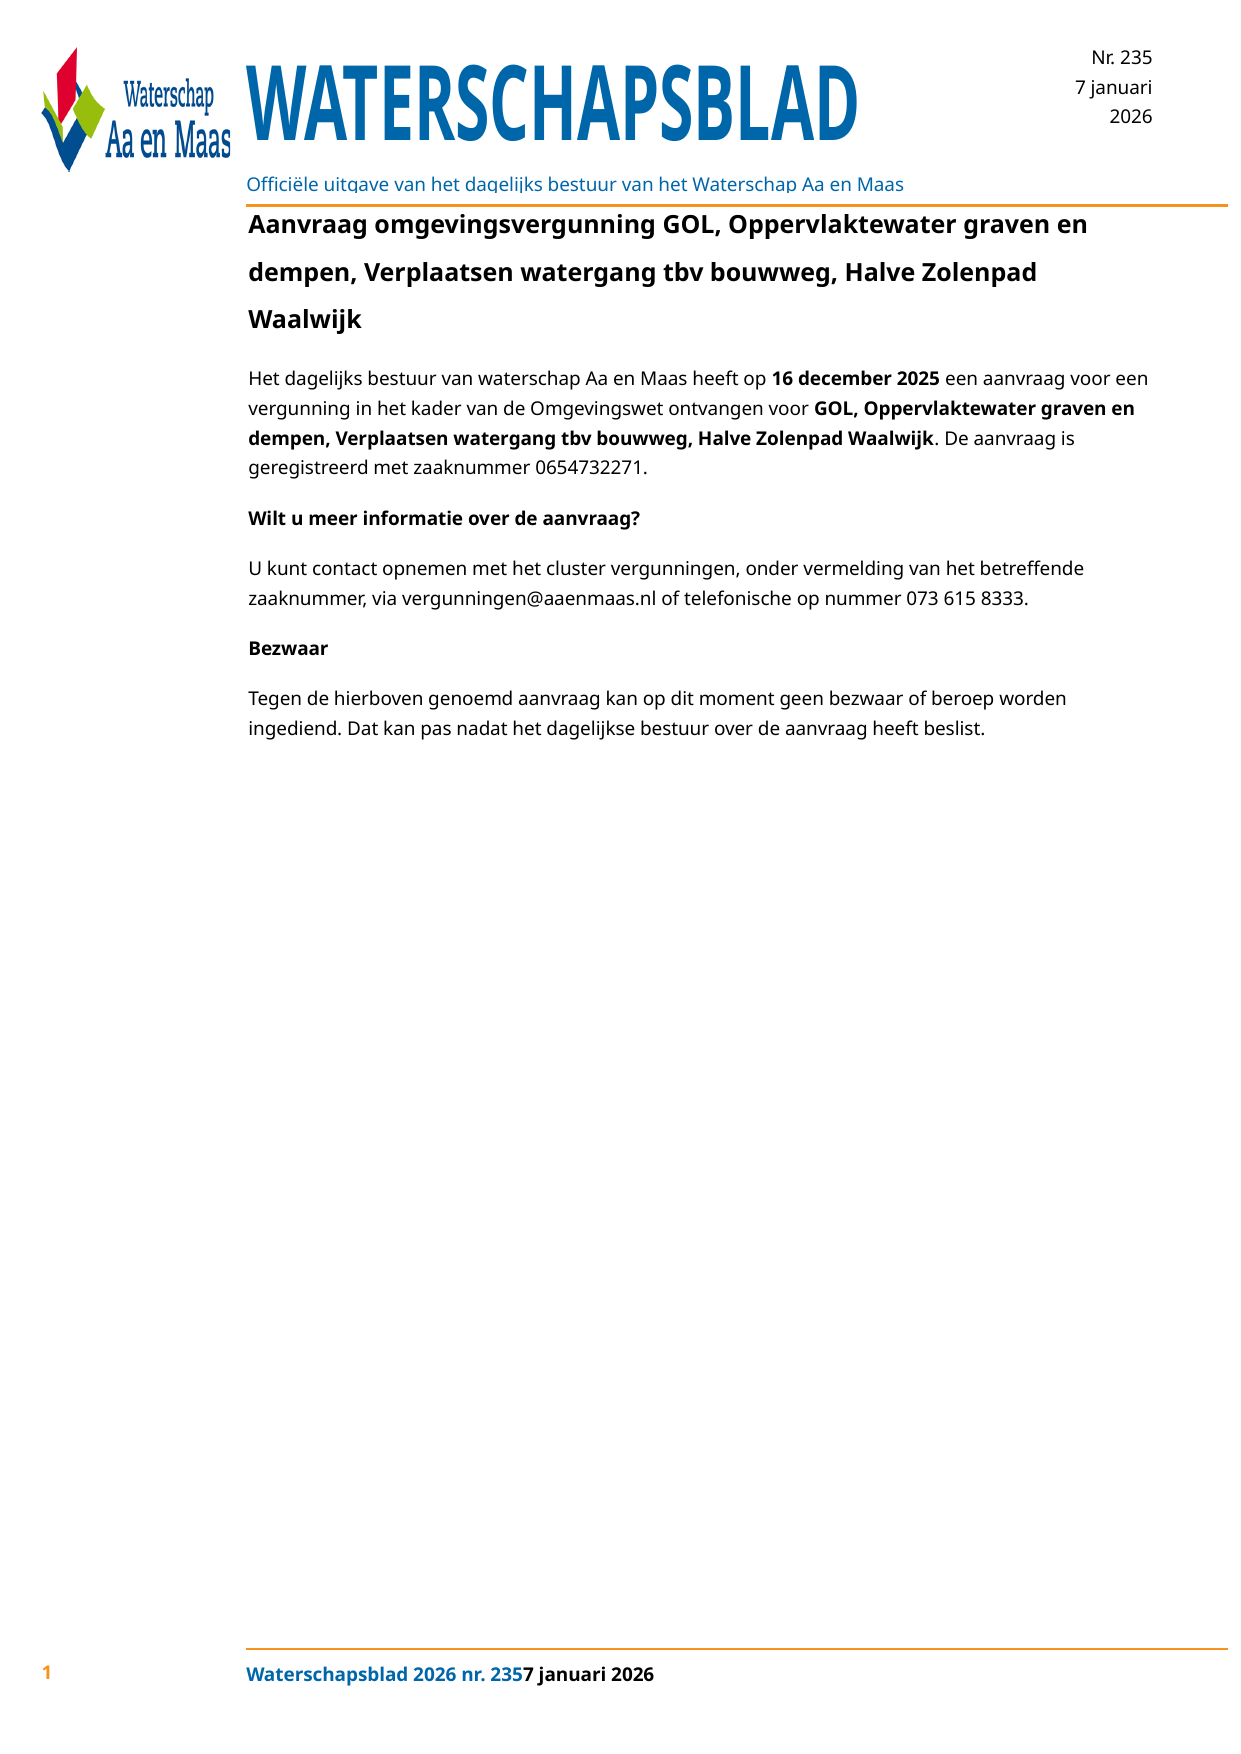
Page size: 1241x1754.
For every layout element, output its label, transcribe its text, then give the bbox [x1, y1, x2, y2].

text Bezwaar [248, 635, 1152, 661]
picture [41, 47, 231, 172]
text Het dagelijks bestuur van waterschap Aa en Maas heeft op 16 december 2025 een aanvraag voor een vergunning in het kader van de Omgevingswet ontvangen voor GOL, Oppervlaktewater graven en dempen, Verplaatsen watergang tbv bouwweg, Halve Zolenpad Waalwijk. De aanvraag is geregistreerd met zaaknummer 0654732271. [248, 366, 1152, 480]
text Tegen de hierboven genoemd aanvraag kan op dit moment geen bezwaar of beroep worden ingediend. Dat kan pas nadat het dagelijkse bestuur over de aanvraag heeft beslist. [248, 686, 1152, 741]
text Wilt u meer informatie over de aanvraag? [248, 505, 1152, 530]
text Aanvraag omgevingsvergunning GOL, Oppervlaktewater graven en dempen, Verplaatsen watergang tbv bouwweg, Halve Zolenpad Waalwijk [248, 207, 1152, 336]
text U kunt contact opnemen met het cluster vergunningen, onder vermelding van het betreffende zaaknummer, via vergunningen@aaenmaas.nl of telefonische op nummer 073 615 8333. [248, 555, 1152, 610]
